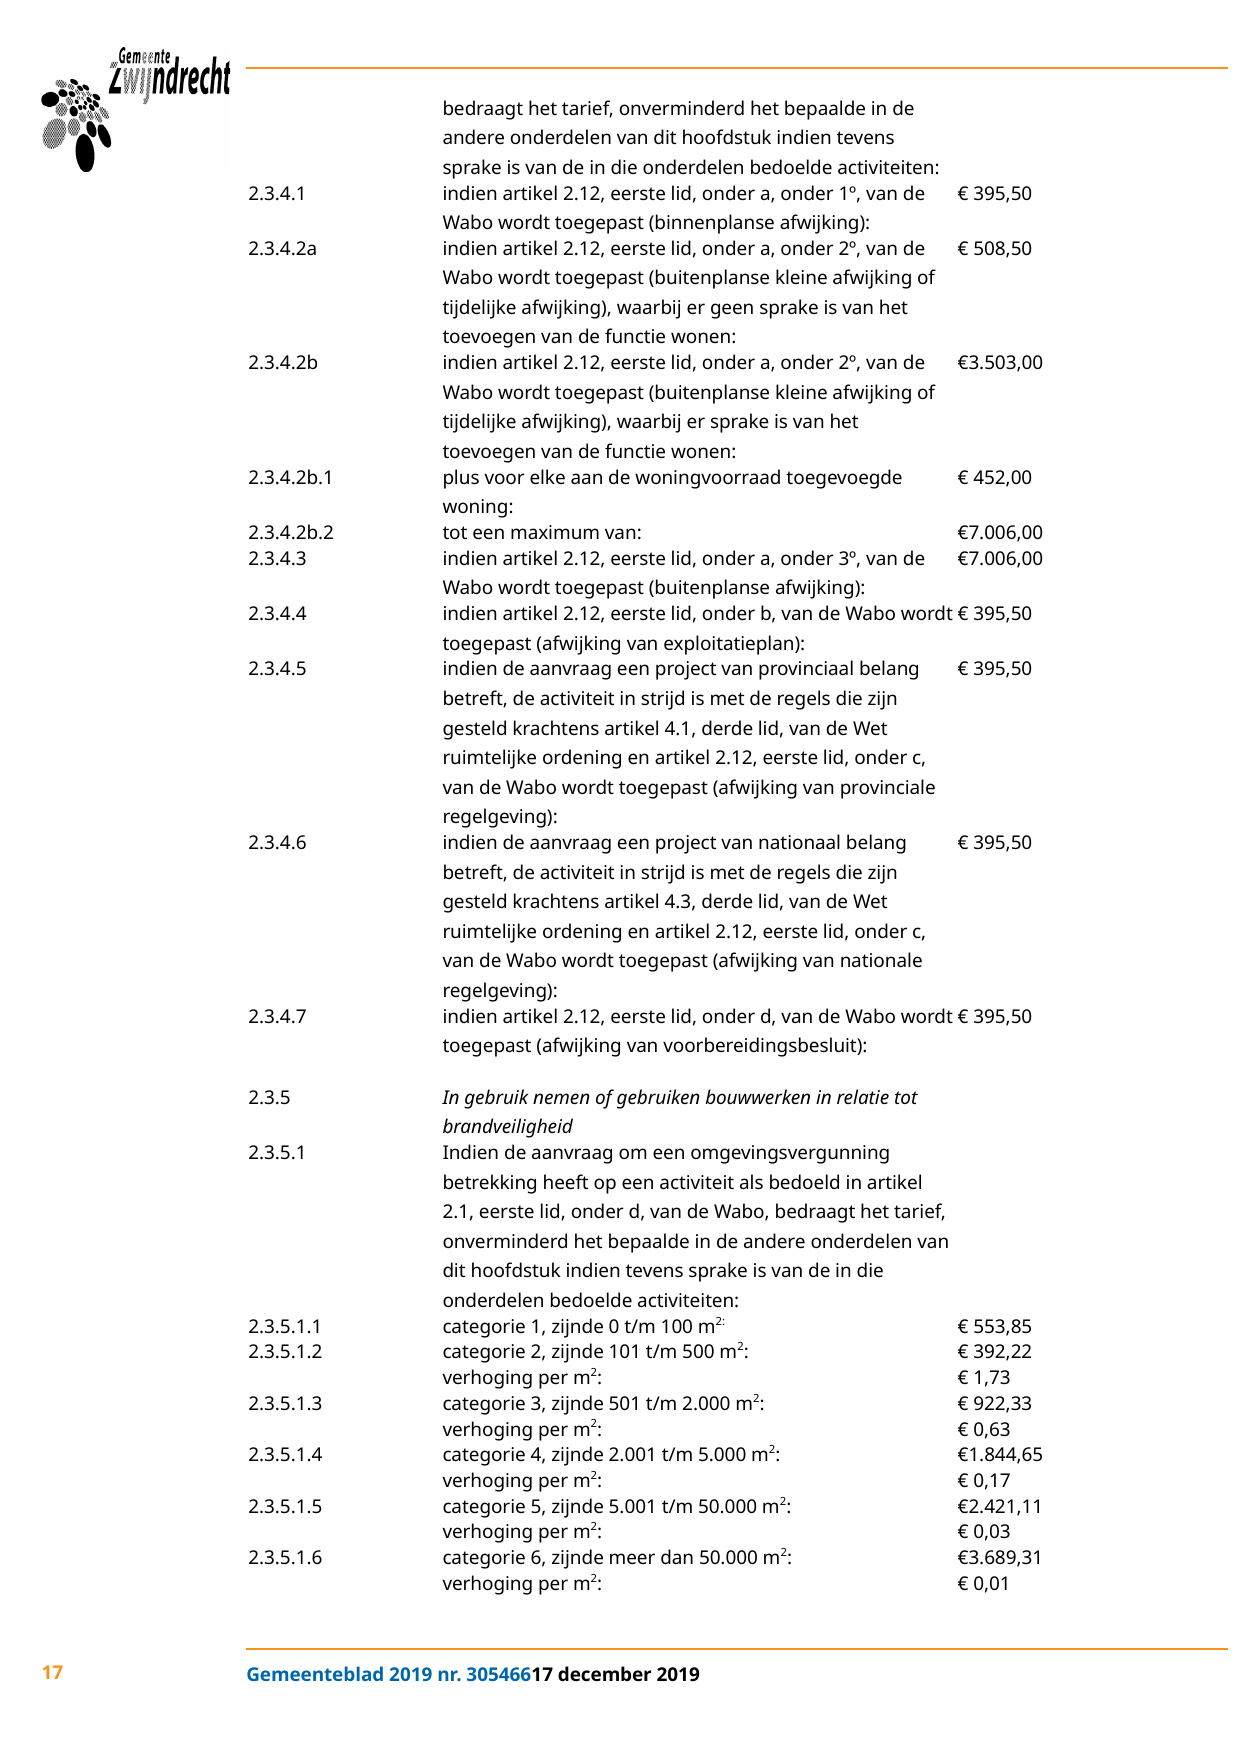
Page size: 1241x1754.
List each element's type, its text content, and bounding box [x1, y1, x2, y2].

table_cell verhoging per m2: [442, 1519, 957, 1544]
table_cell indien artikel 2.12, eerste lid, onder a, onder 2º, van de Wabo wordt toegepast (buitenplanse kleine afwijking of tijdelijke afwijking), waarbij er geen sprake is van het toevoegen van de functie wonen: [442, 235, 957, 349]
table_cell categorie 3, zijnde 501 t/m 2.000 m2: [442, 1390, 957, 1416]
table_cell € 395,50 [958, 600, 1152, 656]
table_cell € 922,33 [958, 1390, 1152, 1416]
table_cell €3.503,00 [958, 350, 1152, 464]
table_cell 2.3.4.1 [248, 180, 442, 235]
table_cell [248, 1467, 442, 1493]
table_cell plus voor elke aan de woningvoorraad toegevoegde woning: [442, 464, 957, 519]
table_cell Indien de aanvraag om een omgevingsvergunning betrekking heeft op een activiteit als bedoeld in artikel 2.1, eerste lid, onder d, van de Wabo, bedraagt het tarief, onverminderd het bepaalde in de andere onderdelen van dit hoofdstuk indien tevens sprake is van de in die onderdelen bedoelde activiteiten: [442, 1139, 957, 1313]
table_cell categorie 1, zijnde 0 t/m 100 m2: [442, 1313, 957, 1339]
table_cell In gebruik nemen of gebruiken bouwwerken in relatie tot brandveiligheid [442, 1084, 957, 1139]
table_cell [958, 95, 1152, 180]
table_cell € 553,85 [958, 1313, 1152, 1339]
table_cell € 392,22 [958, 1339, 1152, 1364]
table_cell 2.3.4.2b.1 [248, 464, 442, 519]
table_cell € 452,00 [958, 464, 1152, 519]
table_cell €1.844,65 [958, 1442, 1152, 1467]
table_cell [958, 1139, 1152, 1313]
table_cell 2.3.5.1.4 [248, 1442, 442, 1467]
table_cell indien artikel 2.12, eerste lid, onder a, onder 2º, van de Wabo wordt toegepast (buitenplanse kleine afwijking of tijdelijke afwijking), waarbij er sprake is van het toevoegen van de functie wonen: [442, 350, 957, 464]
table_cell tot een maximum van: [442, 519, 957, 545]
table_cell [958, 1084, 1152, 1139]
table_cell indien artikel 2.12, eerste lid, onder a, onder 1º, van de Wabo wordt toegepast (binnenplanse afwijking): [442, 180, 957, 235]
table_cell categorie 5, zijnde 5.001 t/m 50.000 m2: [442, 1493, 957, 1519]
table_cell bedraagt het tarief, onverminderd het bepaalde in de andere onderdelen van dit hoofdstuk indien tevens sprake is van de in die onderdelen bedoelde activiteiten: [442, 95, 957, 180]
table_cell indien de aanvraag een project van provinciaal belang betreft, de activiteit in strijd is met de regels die zijn gesteld krachtens artikel 4.1, derde lid, van de Wet ruimtelijke ordening en artikel 2.12, eerste lid, onder c, van de Wabo wordt toegepast (afwijking van provinciale regelgeving): [442, 656, 957, 829]
table_cell 2.3.4.4 [248, 600, 442, 656]
table_cell verhoging per m2: [442, 1416, 957, 1442]
table_cell [248, 1570, 442, 1596]
table_cell indien artikel 2.12, eerste lid, onder a, onder 3º, van de Wabo wordt toegepast (buitenplanse afwijking): [442, 545, 957, 600]
table_cell € 0,01 [958, 1570, 1152, 1596]
table_cell 2.3.4.7 [248, 1003, 442, 1058]
table_cell 2.3.5 [248, 1084, 442, 1139]
table_cell 2.3.4.6 [248, 829, 442, 1003]
table_cell 2.3.4.2a [248, 235, 442, 349]
table_cell €2.421,11 [958, 1493, 1152, 1519]
table_cell 2.3.4.3 [248, 545, 442, 600]
table_cell [958, 1058, 1152, 1084]
table_cell [248, 1519, 442, 1544]
table_cell 2.3.5.1.5 [248, 1493, 442, 1519]
table_cell verhoging per m2: [442, 1364, 957, 1390]
table_cell 2.3.4.2b [248, 350, 442, 464]
table_cell categorie 2, zijnde 101 t/m 500 m2: [442, 1339, 957, 1364]
table_cell 2.3.4.5 [248, 656, 442, 829]
table_cell [248, 1416, 442, 1442]
table_cell [248, 1058, 442, 1084]
table_cell 2.3.5.1.1 [248, 1313, 442, 1339]
table_cell categorie 6, zijnde meer dan 50.000 m2: [442, 1545, 957, 1570]
table_cell € 395,50 [958, 180, 1152, 235]
table_cell verhoging per m2: [442, 1570, 957, 1596]
table_cell indien artikel 2.12, eerste lid, onder b, van de Wabo wordt toegepast (afwijking van exploitatieplan): [442, 600, 957, 656]
table_cell [248, 1364, 442, 1390]
table_cell € 0,03 [958, 1519, 1152, 1544]
table_cell indien artikel 2.12, eerste lid, onder d, van de Wabo wordt toegepast (afwijking van voorbereidingsbesluit): [442, 1003, 957, 1058]
table_cell [442, 1058, 957, 1084]
table_cell € 395,50 [958, 1003, 1152, 1058]
table_cell € 0,17 [958, 1467, 1152, 1493]
table_cell categorie 4, zijnde 2.001 t/m 5.000 m2: [442, 1442, 957, 1467]
table_cell 2.3.4.2b.2 [248, 519, 442, 545]
table_cell €7.006,00 [958, 519, 1152, 545]
table_cell € 0,63 [958, 1416, 1152, 1442]
table_cell verhoging per m2: [442, 1467, 957, 1493]
table_cell 2.3.5.1.3 [248, 1390, 442, 1416]
table_cell € 395,50 [958, 656, 1152, 829]
table_cell € 508,50 [958, 235, 1152, 349]
table_cell € 395,50 [958, 829, 1152, 1003]
table_cell € 1,73 [958, 1364, 1152, 1390]
table_cell 2.3.5.1.6 [248, 1545, 442, 1570]
table_cell indien de aanvraag een project van nationaal belang betreft, de activiteit in strijd is met de regels die zijn gesteld krachtens artikel 4.3, derde lid, van de Wet ruimtelijke ordening en artikel 2.12, eerste lid, onder c, van de Wabo wordt toegepast (afwijking van nationale regelgeving): [442, 829, 957, 1003]
table_cell €3.689,31 [958, 1545, 1152, 1570]
picture [41, 47, 231, 172]
table_cell 2.3.5.1.2 [248, 1339, 442, 1364]
table_cell [248, 95, 442, 180]
table_cell 2.3.5.1 [248, 1139, 442, 1313]
table_cell €7.006,00 [958, 545, 1152, 600]
